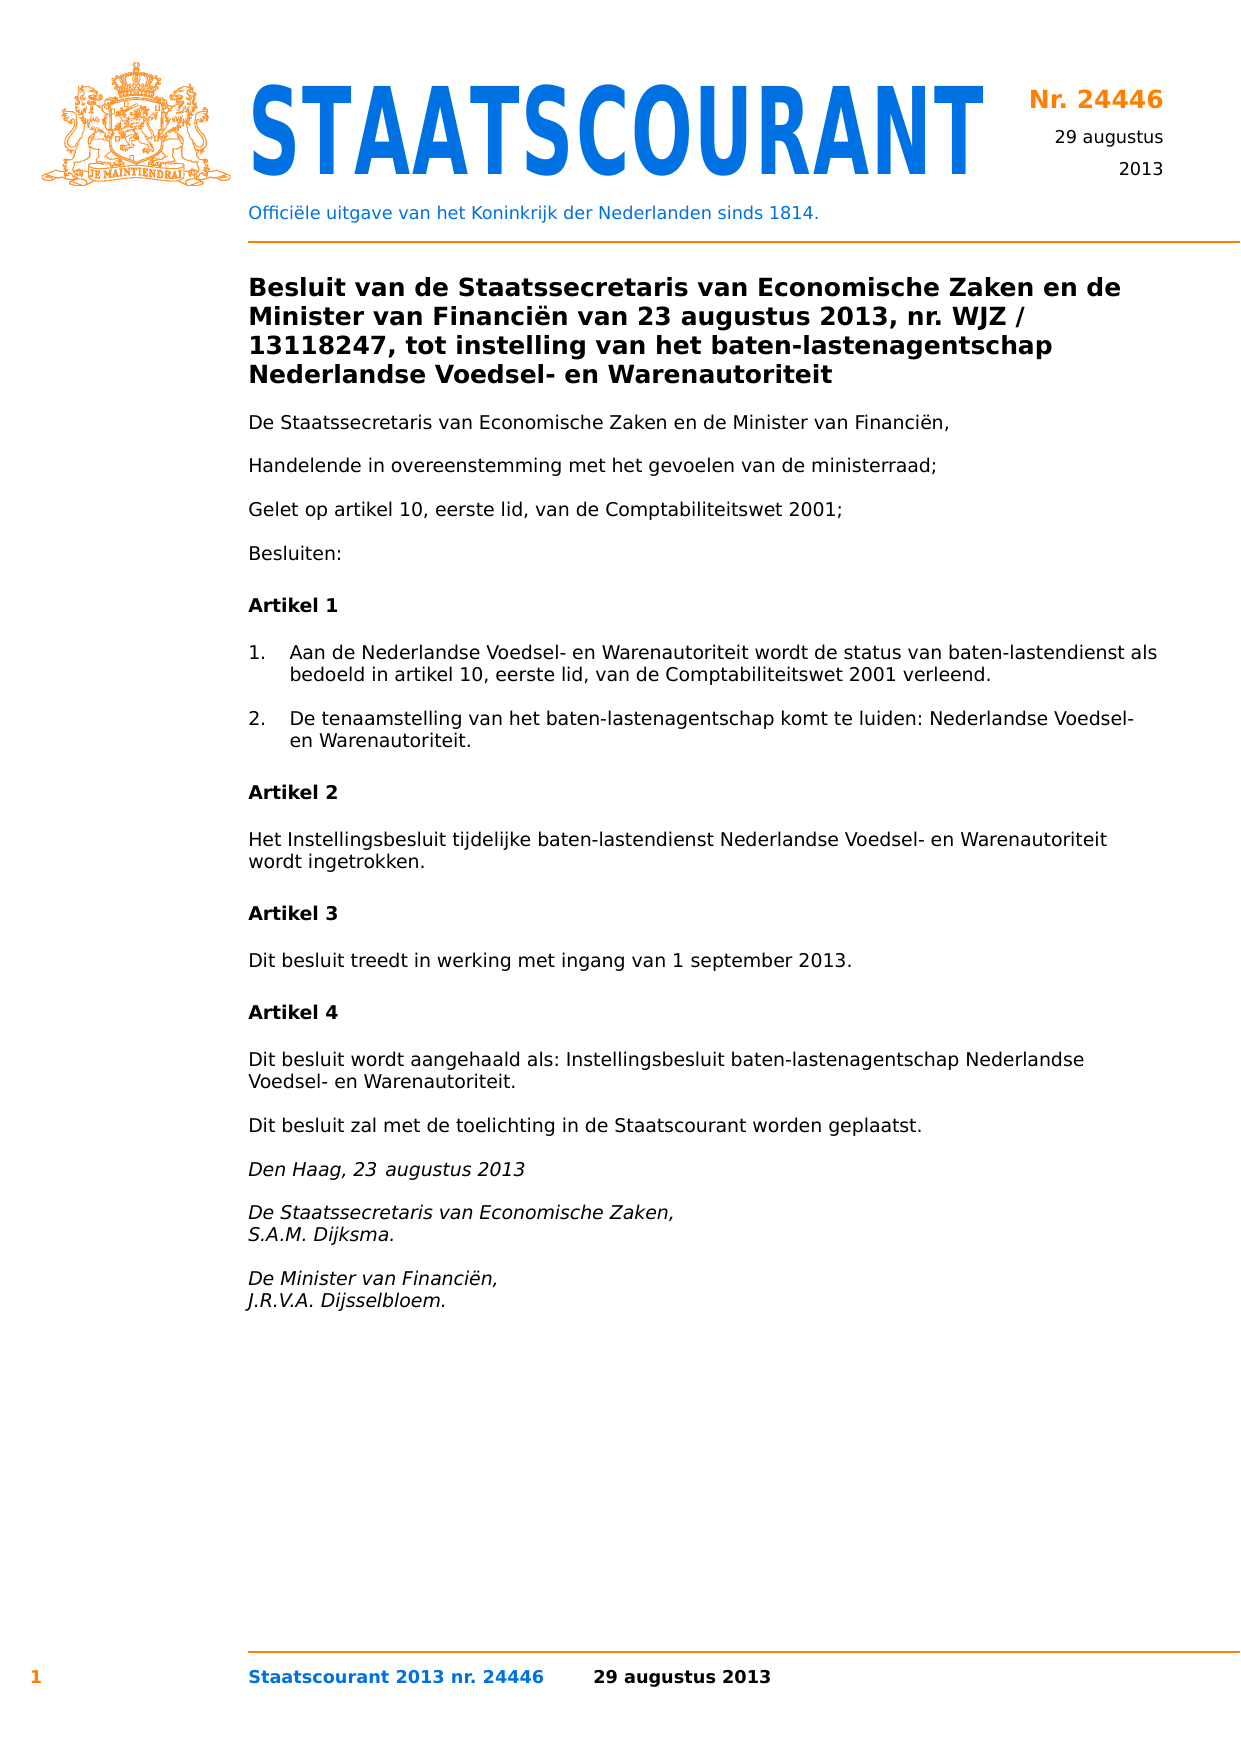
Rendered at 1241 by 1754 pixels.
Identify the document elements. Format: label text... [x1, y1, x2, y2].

text Handelende in overeenstemming met het gevoelen van de ministerraad; [248, 455, 1163, 477]
subtitle Artikel 2 [248, 782, 1163, 804]
text 1. Aan de Nederlandse Voedsel- en Warenautoriteit wordt de status van baten-lastendienst als bedoeld in artikel 10, eerste lid, van de Comptabiliteitswet 2001 verleend. [248, 642, 1163, 686]
table_header STAATSCOURANT [248, 62, 998, 203]
table_cell Officiële uitgave van het Koninkrijk der Nederlanden sinds 1814. [248, 203, 1240, 241]
table_header [25, 62, 248, 241]
text Den Haag, 23 augustus 2013 [248, 1158, 1163, 1180]
text Besluiten: [248, 543, 1163, 565]
table_cell 29 augustus [998, 121, 1240, 153]
table_cell 2013 [998, 153, 1240, 203]
text 2. De tenaamstelling van het baten-lastenagentschap komt te luiden: Nederlandse Voedsel- en Warenautoriteit. [248, 708, 1163, 752]
text Het Instellingsbesluit tijdelijke baten-lastendienst Nederlandse Voedsel- en Warenautoriteit wordt ingetrokken. [248, 829, 1163, 873]
text De Staatssecretaris van Economische Zaken, S.A.M. Dijksma. [248, 1202, 1163, 1246]
subtitle Artikel 4 [248, 1002, 1163, 1024]
picture [41, 62, 231, 186]
text De Staatssecretaris van Economische Zaken en de Minister van Financiën, [248, 412, 1163, 433]
subtitle Artikel 3 [248, 903, 1163, 925]
text Dit besluit zal met de toelichting in de Staatscourant worden geplaatst. [248, 1114, 1163, 1137]
table_header Nr. 24446 [998, 62, 1240, 121]
text Gelet op artikel 10, eerste lid, van de Comptabiliteitswet 2001; [248, 499, 1163, 521]
text Dit besluit wordt aangehaald als: Instellingsbesluit baten-lastenagentschap Nederlandse Voedsel- en Warenautoriteit. [248, 1049, 1163, 1093]
text Dit besluit treedt in werking met ingang van 1 september 2013. [248, 950, 1163, 972]
text De Minister van Financiën, J.R.V.A. Dijsselbloem. [248, 1268, 1163, 1312]
subtitle Besluit van de Staatssecretaris van Economische Zaken en de Minister van Financiën van 23 augustus 2013, nr. WJZ / 13118247, tot instelling van het baten-lastenagentschap Nederlandse Voedsel- en Warenautoriteit [248, 273, 1163, 390]
subtitle Artikel 1 [248, 595, 1163, 617]
